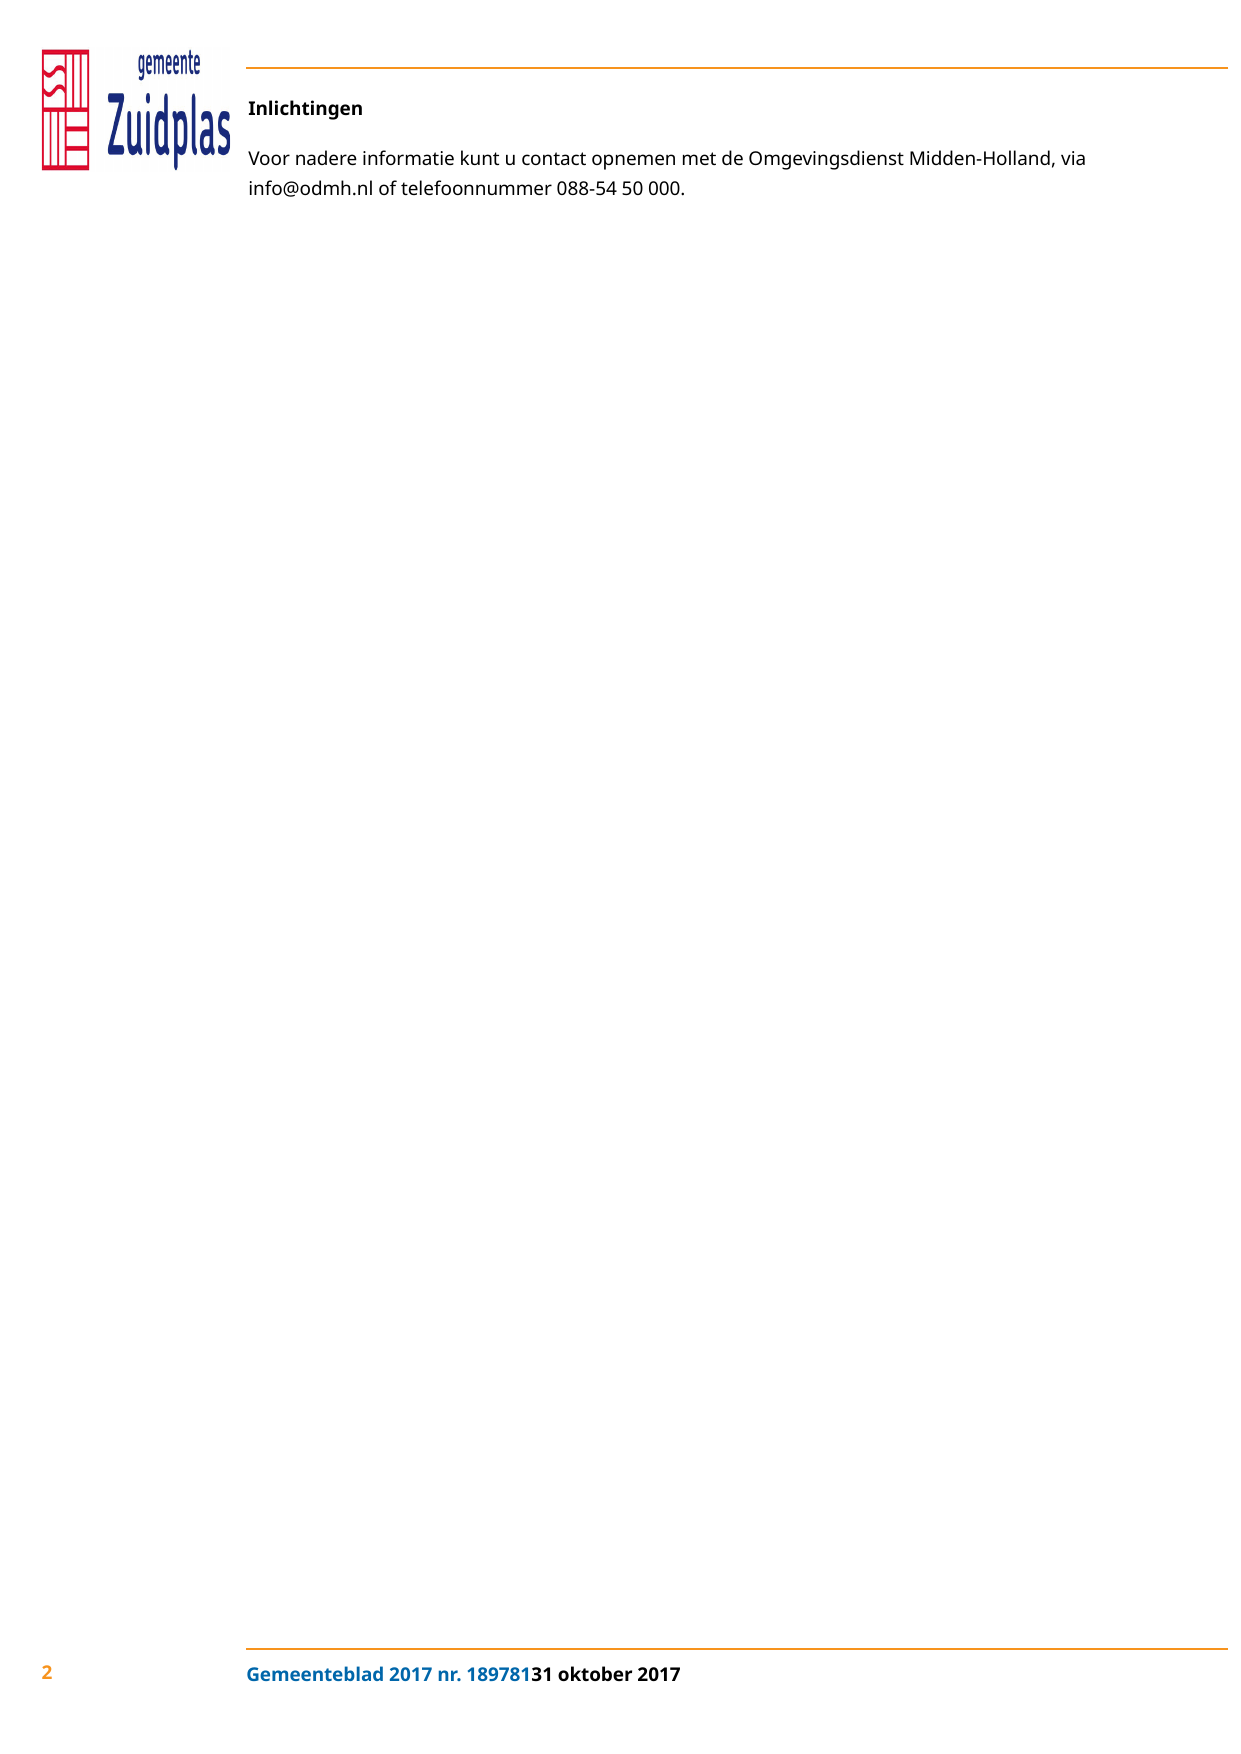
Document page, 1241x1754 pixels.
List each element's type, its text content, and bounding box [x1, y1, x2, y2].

picture [41, 47, 231, 172]
text Voor nadere informatie kunt u contact opnemen met de Omgevingsdienst Midden-Holland, via info@odmh.nl of telefoonnummer 088-54 50 000. [248, 145, 1152, 201]
text Inlichtingen [248, 95, 1152, 121]
